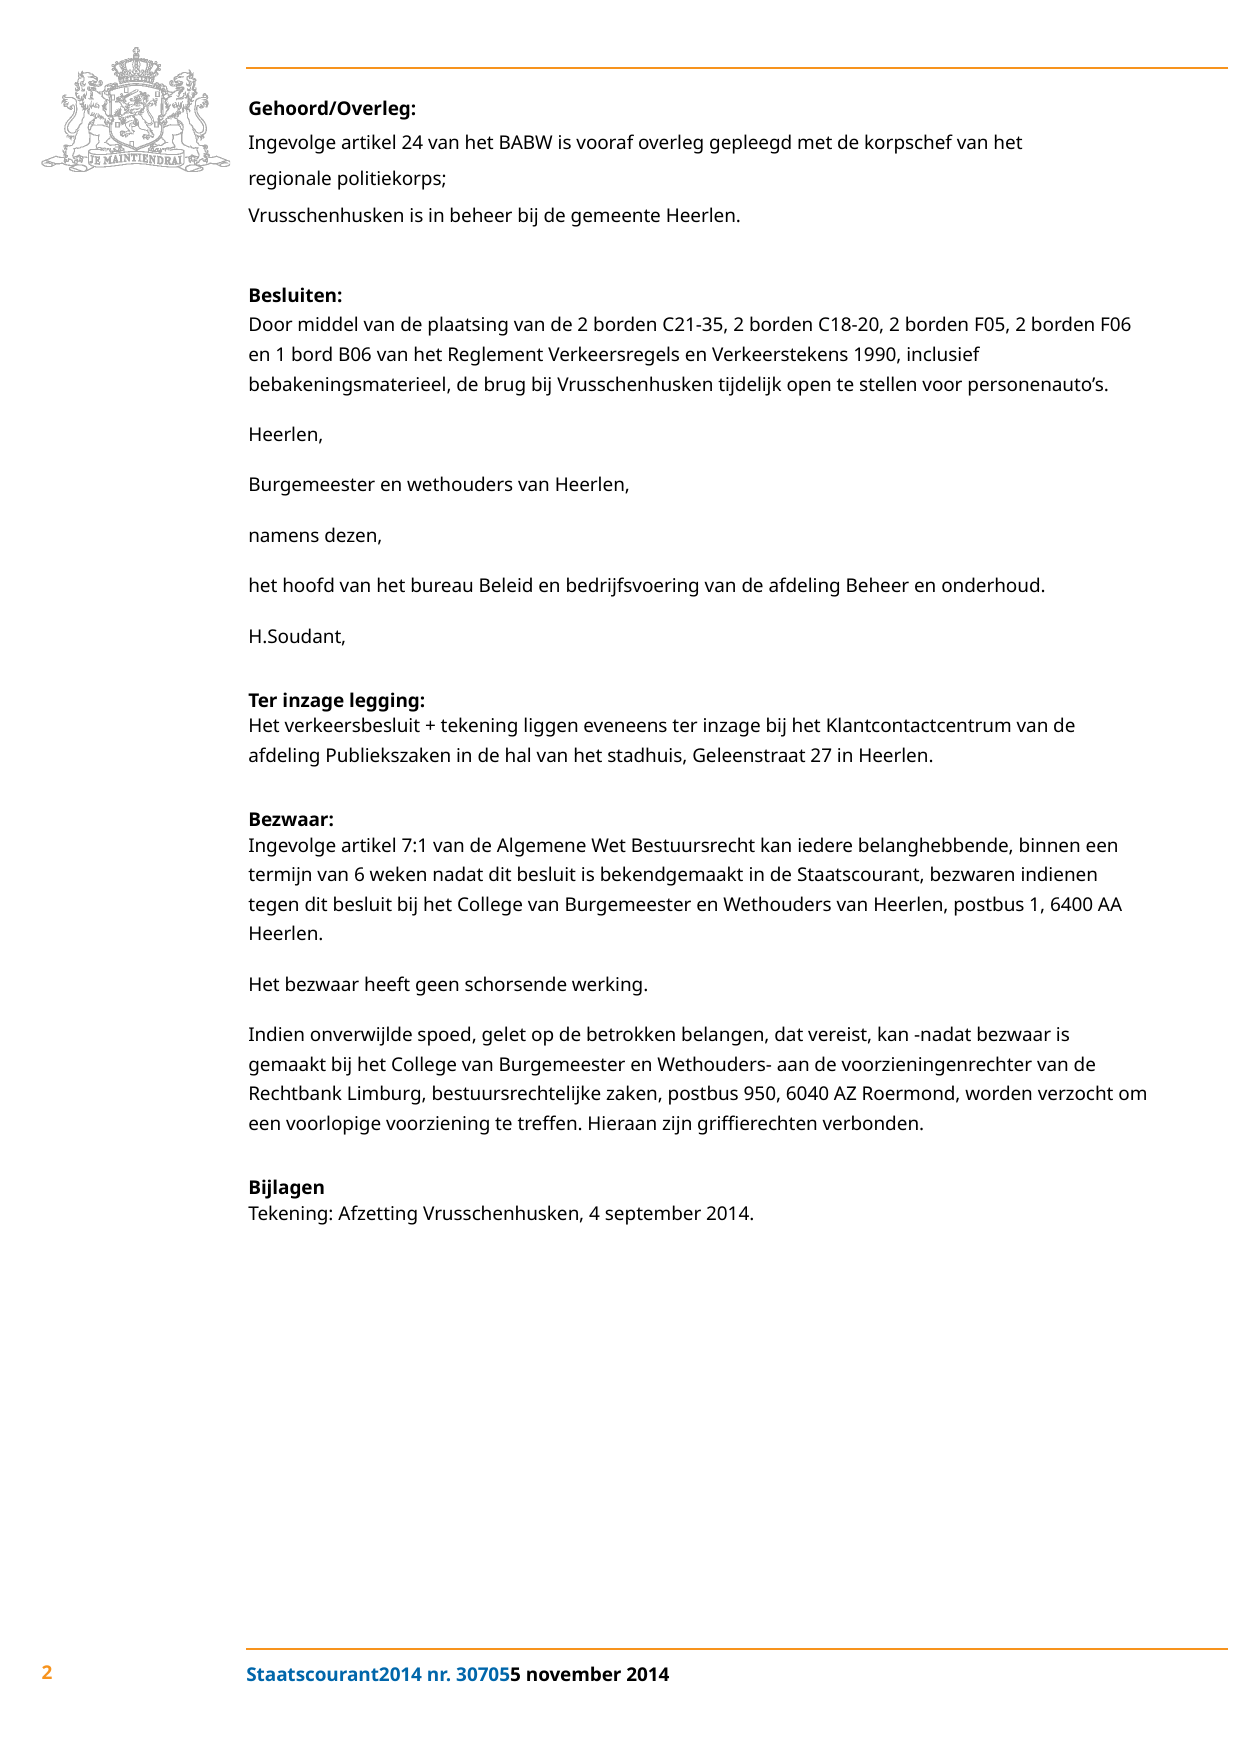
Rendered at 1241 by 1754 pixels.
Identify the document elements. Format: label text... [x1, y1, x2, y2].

text Ter inzage legging: [248, 687, 1152, 712]
text Door middel van de plaatsing van de 2 borden C21-35, 2 borden C18-20, 2 borden F05, 2 borden F06 en 1 bord B06 van het Reglement Verkeersregels en Verkeerstekens 1990, inclusief bebakeningsmaterieel, de brug bij Vrusschenhusken tijdelijk open te stellen voor personenauto’s. [248, 312, 1152, 396]
text H.Soudant, [248, 623, 1152, 648]
text Bijlagen [248, 1174, 1152, 1200]
text Ingevolge artikel 24 van het BABW is vooraf overleg gepleegd met de korpschef van het [248, 129, 1152, 154]
text Gehoord/Overleg: [248, 95, 1152, 121]
text regionale politiekorps; [248, 166, 1152, 191]
text namens dezen, [248, 522, 1152, 548]
text Ingevolge artikel 7:1 van de Algemene Wet Bestuursrecht kan iedere belanghebbende, binnen een termijn van 6 weken nadat dit besluit is bekendgemaakt in de Staatscourant, bezwaren indienen tegen dit besluit bij het College van Burgemeester en Wethouders van Heerlen, postbus 1, 6400 AA Heerlen. [248, 832, 1152, 946]
text Het verkeersbesluit + tekening liggen eveneens ter inzage bij het Klantcontactcentrum van de afdeling Publiekszaken in de hal van het stadhuis, Geleenstraat 27 in Heerlen. [248, 712, 1152, 768]
text Besluiten: [248, 282, 1152, 308]
text Het bezwaar heeft geen schorsende werking. [248, 971, 1152, 997]
text Burgemeester en wethouders van Heerlen, [248, 472, 1152, 497]
text het hoofd van het bureau Beleid en bedrijfsvoering van de afdeling Beheer en onderhoud. [248, 572, 1152, 598]
text Indien onverwijlde spoed, gelet op de betrokken belangen, dat vereist, kan -nadat bezwaar is gemaakt bij het College van Burgemeester en Wethouders- aan de voorzieningenrechter van de Rechtbank Limburg, bestuursrechtelijke zaken, postbus 950, 6040 AZ Roermond, worden verzocht om een voorlopige voorziening te treffen. Hieraan zijn griffierechten verbonden. [248, 1021, 1152, 1136]
text Tekening: Afzetting Vrusschenhusken, 4 september 2014. [248, 1200, 1152, 1226]
text Vrusschenhusken is in beheer bij de gemeente Heerlen. [248, 202, 1152, 228]
text Bezwaar: [248, 806, 1152, 832]
text Heerlen, [248, 421, 1152, 447]
picture [41, 47, 231, 172]
